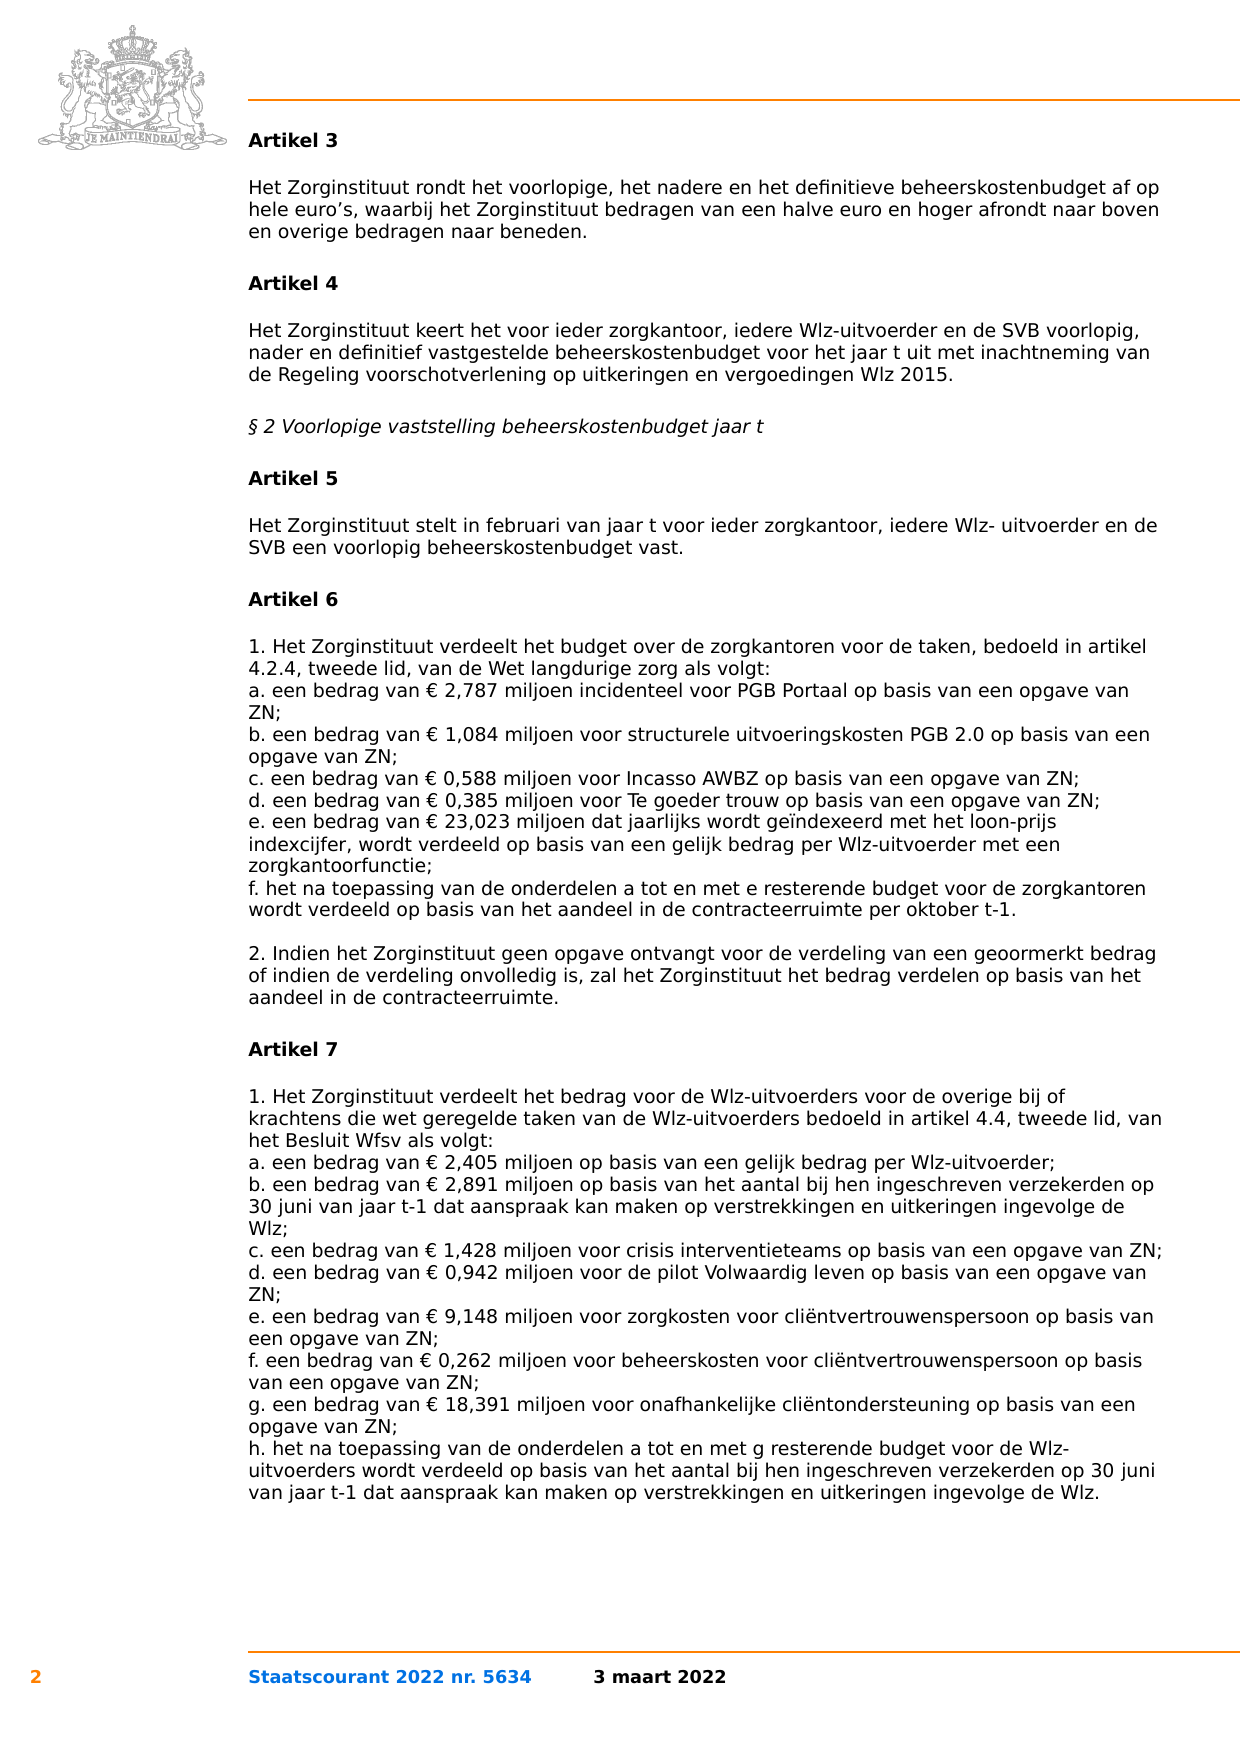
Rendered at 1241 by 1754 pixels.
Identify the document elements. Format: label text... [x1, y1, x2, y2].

picture [38, 25, 227, 150]
text e. een bedrag van € 23,023 miljoen dat jaarlijks wordt geïndexeerd met het loon-prijs indexcijfer, wordt verdeeld op basis van een gelijk bedrag per Wlz-uitvoerder met een zorgkantoorfunctie; [248, 811, 1163, 877]
text 2. Indien het Zorginstituut geen opgave ontvangt voor de verdeling van een geoormerkt bedrag of indien de verdeling onvolledig is, zal het Zorginstituut het bedrag verdelen op basis van het aandeel in de contracteerruimte. [248, 943, 1163, 1009]
text b. een bedrag van € 1,084 miljoen voor structurele uitvoeringskosten PGB 2.0 op basis van een opgave van ZN; [248, 723, 1163, 767]
text g. een bedrag van € 18,391 miljoen voor onafhankelijke cliëntondersteuning op basis van een opgave van ZN; [248, 1394, 1163, 1438]
text 1. Het Zorginstituut verdeelt het bedrag voor de Wlz-uitvoerders voor de overige bij of krachtens die wet geregelde taken van de Wlz-uitvoerders bedoeld in artikel 4.4, tweede lid, van het Besluit Wfsv als volgt: [248, 1086, 1163, 1152]
subtitle Artikel 6 [248, 589, 1163, 611]
text Het Zorginstituut stelt in februari van jaar t voor ieder zorgkantoor, iedere Wlz- uitvoerder en de SVB een voorlopig beheerskostenbudget vast. [248, 515, 1163, 559]
text c. een bedrag van € 1,428 miljoen voor crisis interventieteams op basis van een opgave van ZN; [248, 1240, 1163, 1262]
text 1. Het Zorginstituut verdeelt het budget over de zorgkantoren voor de taken, bedoeld in artikel 4.2.4, tweede lid, van de Wet langdurige zorg als volgt: [248, 636, 1163, 679]
text h. het na toepassing van de onderdelen a tot en met g resterende budget voor de Wlz-uitvoerders wordt verdeeld op basis van het aantal bij hen ingeschreven verzekerden op 30 juni van jaar t-1 dat aanspraak kan maken op verstrekkingen en uitkeringen ingevolge de Wlz. [248, 1438, 1163, 1504]
text e. een bedrag van € 9,148 miljoen voor zorgkosten voor cliëntvertrouwenspersoon op basis van een opgave van ZN; [248, 1306, 1163, 1350]
text a. een bedrag van € 2,405 miljoen op basis van een gelijk bedrag per Wlz-uitvoerder; [248, 1152, 1163, 1174]
text a. een bedrag van € 2,787 miljoen incidenteel voor PGB Portaal op basis van een opgave van ZN; [248, 679, 1163, 723]
subtitle Artikel 5 [248, 468, 1163, 490]
text b. een bedrag van € 2,891 miljoen op basis van het aantal bij hen ingeschreven verzekerden op 30 juni van jaar t-1 dat aanspraak kan maken op verstrekkingen en uitkeringen ingevolge de Wlz; [248, 1174, 1163, 1240]
text f. het na toepassing van de onderdelen a tot en met e resterende budget voor de zorgkantoren wordt verdeeld op basis van het aandeel in de contracteerruimte per oktober t-1. [248, 877, 1163, 921]
subtitle Artikel 3 [248, 130, 1163, 152]
text d. een bedrag van € 0,385 miljoen voor Te goeder trouw op basis van een opgave van ZN; [248, 789, 1163, 811]
text Het Zorginstituut rondt het voorlopige, het nadere en het definitieve beheerskostenbudget af op hele euro’s, waarbij het Zorginstituut bedragen van een halve euro en hoger afrondt naar boven en overige bedragen naar beneden. [248, 177, 1163, 243]
text Het Zorginstituut keert het voor ieder zorgkantoor, iedere Wlz-uitvoerder en de SVB voorlopig, nader en definitief vastgestelde beheerskostenbudget voor het jaar t uit met inachtneming van de Regeling voorschotverlening op uitkeringen en vergoedingen Wlz 2015. [248, 320, 1163, 386]
text d. een bedrag van € 0,942 miljoen voor de pilot Volwaardig leven op basis van een opgave van ZN; [248, 1262, 1163, 1306]
text f. een bedrag van € 0,262 miljoen voor beheerskosten voor cliëntvertrouwenspersoon op basis van een opgave van ZN; [248, 1350, 1163, 1394]
subtitle Artikel 4 [248, 273, 1163, 295]
subtitle § 2 Voorlopige vaststelling beheerskostenbudget jaar t [248, 416, 1163, 438]
text c. een bedrag van € 0,588 miljoen voor Incasso AWBZ op basis van een opgave van ZN; [248, 767, 1163, 789]
subtitle Artikel 7 [248, 1039, 1163, 1061]
